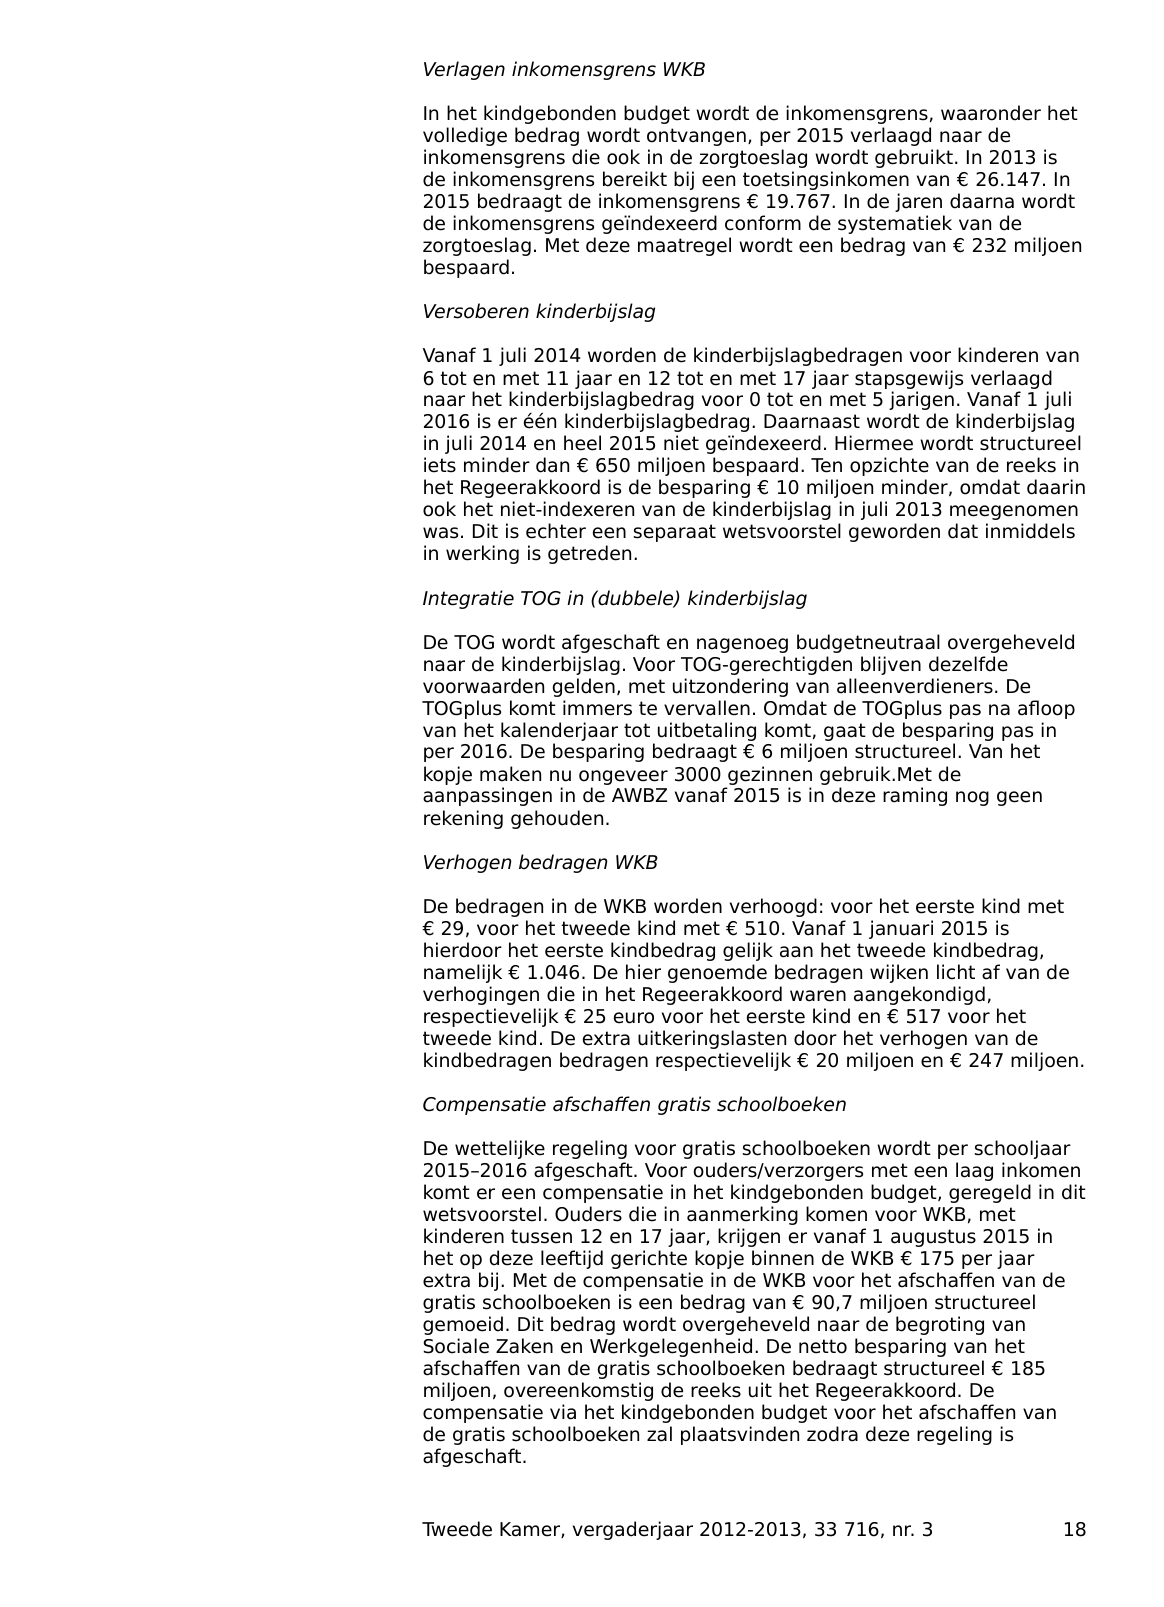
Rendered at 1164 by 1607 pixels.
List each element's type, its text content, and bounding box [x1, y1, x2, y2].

subtitle Integratie TOG in (dubbele) kinderbijslag [422, 587, 1087, 609]
text In het kindgebonden budget wordt de inkomensgrens, waaronder het volledige bedrag wordt ontvangen, per 2015 verlaagd naar de inkomensgrens die ook in de zorgtoeslag wordt gebruikt. In 2013 is de inkomensgrens bereikt bij een toetsingsinkomen van € 26.147. In 2015 bedraagt de inkomensgrens € 19.767. In de jaren daarna wordt de inkomensgrens geïndexeerd conform de systematiek van de zorgtoeslag. Met deze maatregel wordt een bedrag van € 232 miljoen bespaard. [422, 103, 1087, 279]
subtitle Verlagen inkomensgrens WKB [422, 59, 1087, 81]
subtitle Versoberen kinderbijslag [422, 301, 1087, 323]
text De wettelijke regeling voor gratis schoolboeken wordt per schooljaar 2015–2016 afgeschaft. Voor ouders/verzorgers met een laag inkomen komt er een compensatie in het kindgebonden budget, geregeld in dit wetsvoorstel. Ouders die in aanmerking komen voor WKB, met kinderen tussen 12 en 17 jaar, krijgen er vanaf 1 augustus 2015 in het op deze leeftijd gerichte kopje binnen de WKB € 175 per jaar extra bij. Met de compensatie in de WKB voor het afschaffen van de gratis schoolboeken is een bedrag van € 90,7 miljoen structureel gemoeid. Dit bedrag wordt overgeheveld naar de begroting van Sociale Zaken en Werkgelegenheid. De netto besparing van het afschaffen van de gratis schoolboeken bedraagt structureel € 185 miljoen, overeenkomstig de reeks uit het Regeerakkoord. De compensatie via het kindgebonden budget voor het afschaffen van de gratis schoolboeken zal plaatsvinden zodra deze regeling is afgeschaft. [422, 1138, 1087, 1468]
subtitle Verhogen bedragen WKB [422, 852, 1087, 873]
text Vanaf 1 juli 2014 worden de kinderbijslagbedragen voor kinderen van 6 tot en met 11 jaar en 12 tot en met 17 jaar stapsgewijs verlaagd naar het kinderbijslagbedrag voor 0 tot en met 5 jarigen. Vanaf 1 juli 2016 is er één kinderbijslagbedrag. Daarnaast wordt de kinderbijslag in juli 2014 en heel 2015 niet geïndexeerd. Hiermee wordt structureel iets minder dan € 650 miljoen bespaard. Ten opzichte van de reeks in het Regeerakkoord is de besparing € 10 miljoen minder, omdat daarin ook het niet-indexeren van de kinderbijslag in juli 2013 meegenomen was. Dit is echter een separaat wetsvoorstel geworden dat inmiddels in werking is getreden. [422, 345, 1087, 565]
text De TOG wordt afgeschaft en nagenoeg budgetneutraal overgeheveld naar de kinderbijslag. Voor TOG-gerechtigden blijven dezelfde voorwaarden gelden, met uitzondering van alleenverdieners. De TOGplus komt immers te vervallen. Omdat de TOGplus pas na afloop van het kalenderjaar tot uitbetaling komt, gaat de besparing pas in per 2016. De besparing bedraagt € 6 miljoen structureel. Van het kopje maken nu ongeveer 3000 gezinnen gebruik.Met de aanpassingen in de AWBZ vanaf 2015 is in deze raming nog geen rekening gehouden. [422, 632, 1087, 829]
subtitle Compensatie afschaffen gratis schoolboeken [422, 1094, 1087, 1116]
text De bedragen in de WKB worden verhoogd: voor het eerste kind met € 29, voor het tweede kind met € 510. Vanaf 1 januari 2015 is hierdoor het eerste kindbedrag gelijk aan het tweede kindbedrag, namelijk € 1.046. De hier genoemde bedragen wijken licht af van de verhogingen die in het Regeerakkoord waren aangekondigd, respectievelijk € 25 euro voor het eerste kind en € 517 voor het tweede kind. De extra uitkeringslasten door het verhogen van de kindbedragen bedragen respectievelijk € 20 miljoen en € 247 miljoen. [422, 896, 1087, 1072]
